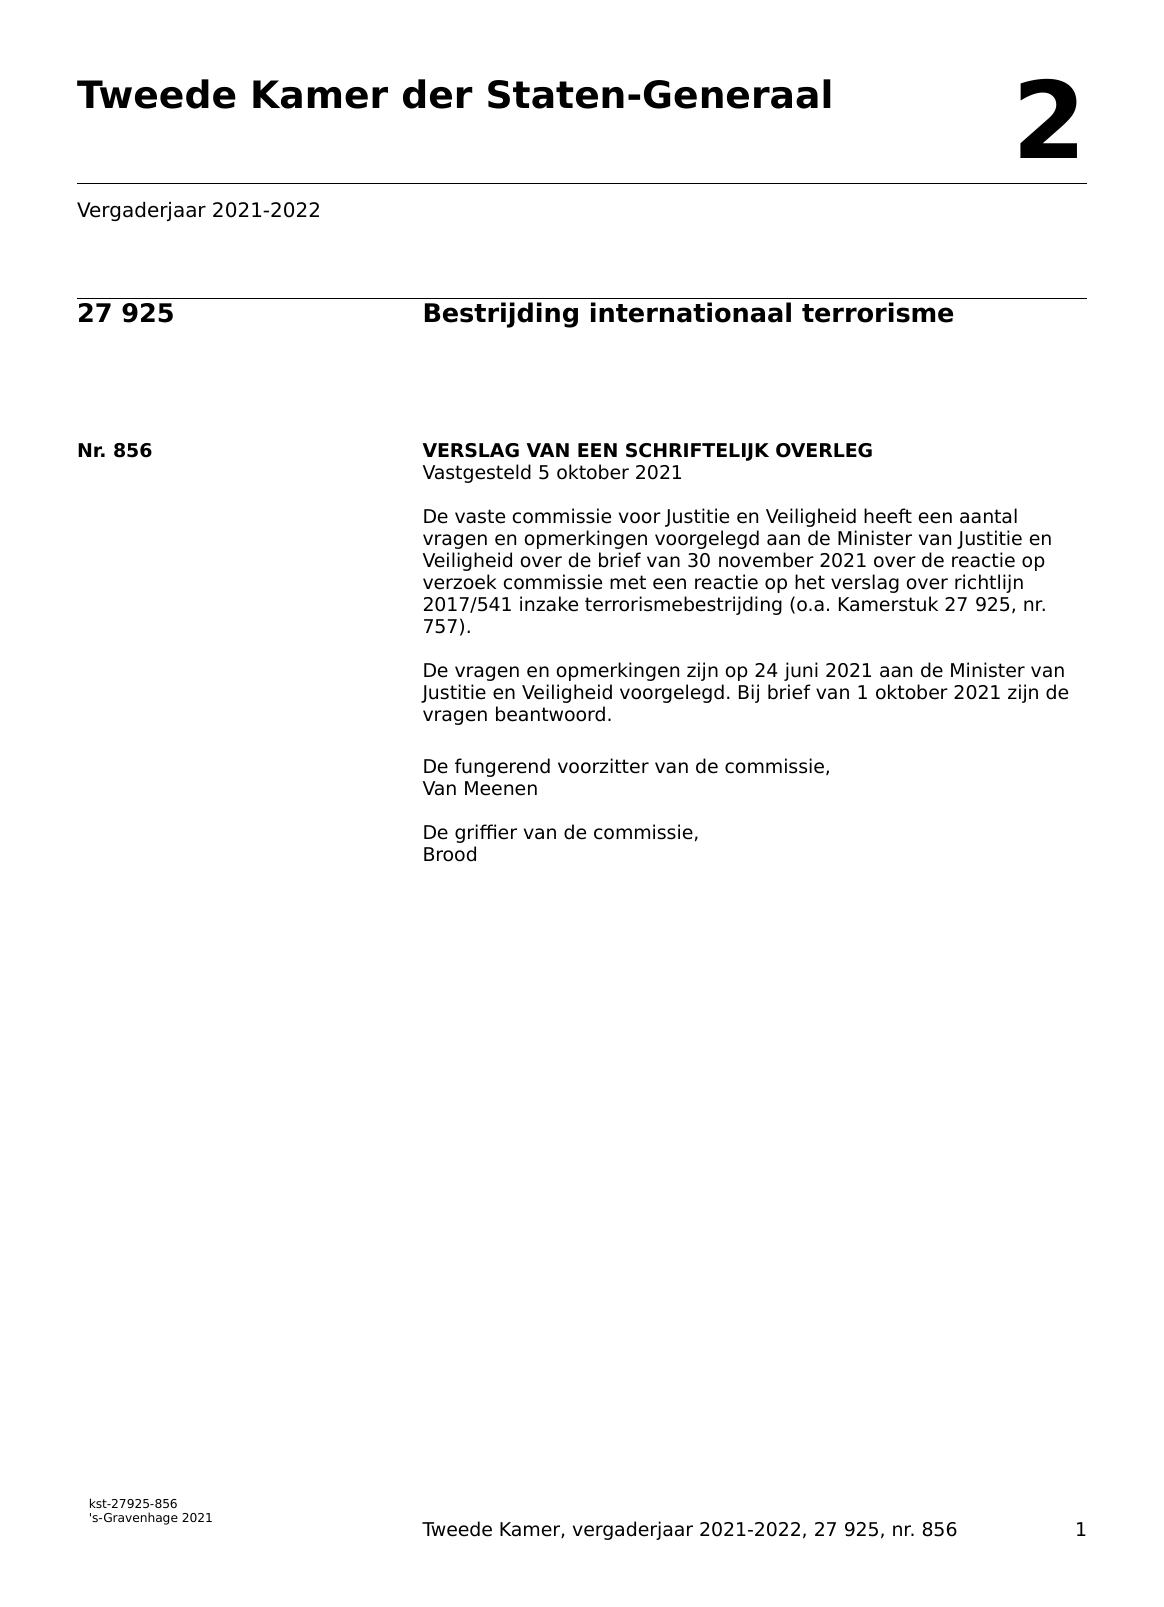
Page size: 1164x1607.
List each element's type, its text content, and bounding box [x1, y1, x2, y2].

subtitle 27 925 Bestrijding internationaal terrorisme [77, 299, 1087, 329]
table_header 2 [886, 59, 1087, 183]
table_cell Vergaderjaar 2021-2022 [77, 184, 1087, 298]
subtitle Nr. 856 VERSLAG VAN EEN SCHRIFTELIJK OVERLEG [77, 440, 1087, 462]
text 's-Gravenhage 2021 [88, 1511, 323, 1525]
text Vastgesteld 5 oktober 2021 [422, 462, 1087, 484]
text De fungerend voorzitter van de commissie, Van Meenen [422, 756, 1087, 800]
text De vaste commissie voor Justitie en Veiligheid heeft een aantal vragen en opmerkingen voorgelegd aan de Minister van Justitie en Veiligheid over de brief van 30 november 2021 over de reactie op verzoek commissie met een reactie op het verslag over richtlijn 2017/541 inzake terrorismebestrijding (o.a. Kamerstuk 27 925, nr. 757). [422, 506, 1087, 638]
text De griffier van de commissie, Brood [422, 822, 1087, 866]
table_header Tweede Kamer der Staten-Generaal [77, 59, 886, 183]
text De vragen en opmerkingen zijn op 24 juni 2021 aan de Minister van Justitie en Veiligheid voorgelegd. Bij brief van 1 oktober 2021 zijn de vragen beantwoord. [422, 660, 1087, 726]
text kst-27925-856 [88, 1497, 323, 1511]
